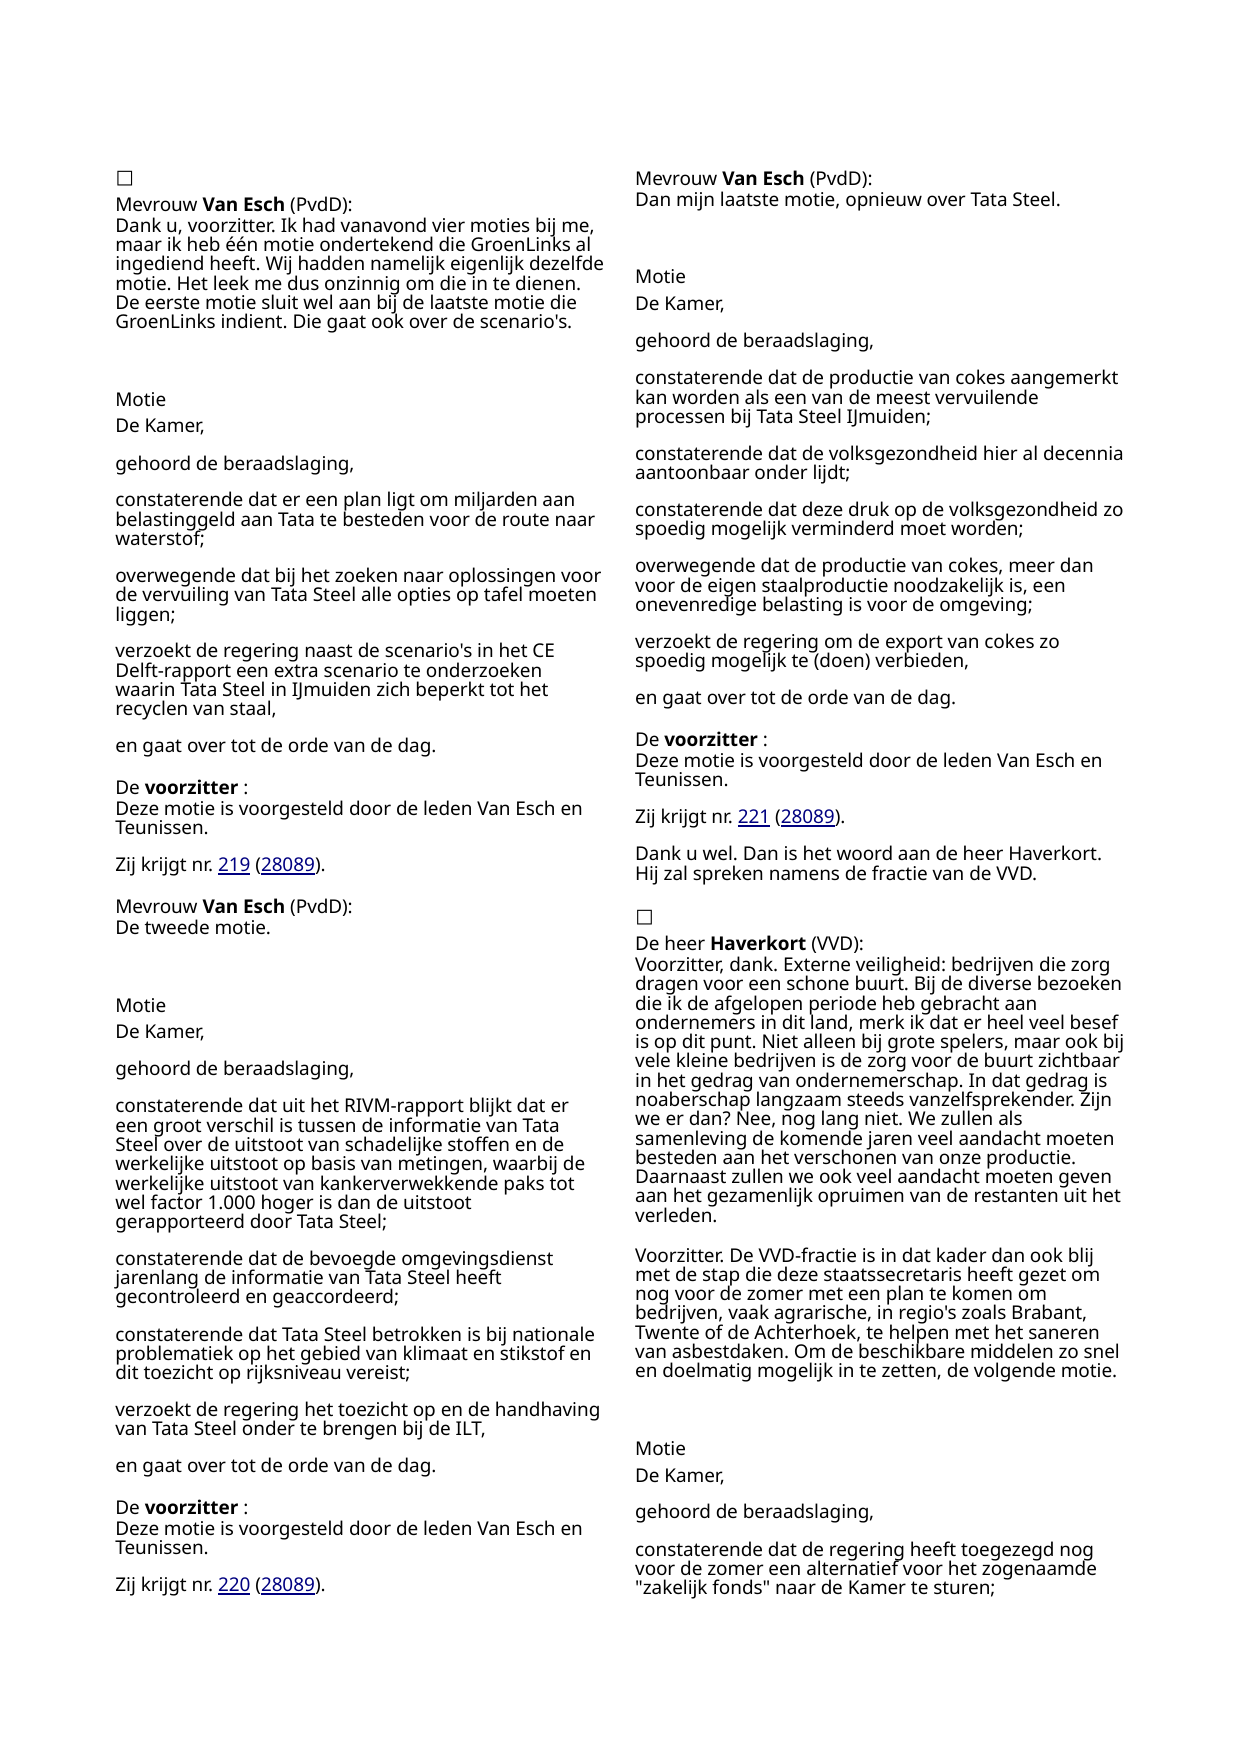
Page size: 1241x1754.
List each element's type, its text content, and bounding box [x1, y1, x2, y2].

text constaterende dat de productie van cokes aangemerkt kan worden als een van de meest vervuilende processen bij Tata Steel IJmuiden; [635, 369, 1125, 427]
text Voorzitter, dank. Externe veiligheid: bedrijven die zorg dragen voor een schone buurt. Bij de diverse bezoeken die ik de afgelopen periode heb gebracht aan ondernemers in dit land, merk ik dat er heel veel besef is op dit punt. Niet alleen bij grote spelers, maar ook bij vele kleine bedrijven is de zorg voor de buurt zichtbaar in het gedrag van ondernemerschap. In dat gedrag is noaberschap langzaam steeds vanzelfsprekender. Zijn we er dan? Nee, nog lang niet. We zullen als samenleving de komende jaren veel aandacht moeten besteden aan het verschonen van onze productie. Daarnaast zullen we ook veel aandacht moeten geven aan het gezamenlijk opruimen van de restanten uit het verleden. [635, 956, 1125, 1226]
text De voorzitter : [635, 726, 1125, 752]
text De tweede motie. [115, 919, 605, 938]
text overwegende dat bij het zoeken naar oplossingen voor de vervuiling van Tata Steel alle opties op tafel moeten liggen; [115, 567, 605, 625]
text Zij krijgt nr. 220 (28089). [115, 1576, 605, 1596]
text Motie [635, 264, 1125, 289]
text De voorzitter : [115, 774, 605, 800]
text Mevrouw Van Esch (PvdD): [635, 165, 1125, 191]
text verzoekt de regering het toezicht op en de handhaving van Tata Steel onder te brengen bij de ILT, [115, 1401, 605, 1439]
text ⬜ [635, 904, 1125, 930]
text De voorzitter : [115, 1494, 605, 1520]
text gehoord de beraadslaging, [635, 332, 1125, 352]
text Dan mijn laatste motie, opnieuw over Tata Steel. [635, 191, 1125, 210]
text Mevrouw Van Esch (PvdD): [115, 191, 605, 217]
text Zij krijgt nr. 221 (28089). [635, 808, 1125, 827]
text constaterende dat de regering heeft toegezegd nog voor de zomer een alternatief voor het zogenaamde "zakelijk fonds" naar de Kamer te sturen; [635, 1541, 1125, 1598]
text Zij krijgt nr. 219 (28089). [115, 856, 605, 876]
text constaterende dat deze druk op de volksgezondheid zo spoedig mogelijk verminderd moet worden; [635, 501, 1125, 540]
text Deze motie is voorgesteld door de leden Van Esch en Teunissen. [115, 800, 605, 838]
text Mevrouw Van Esch (PvdD): [115, 893, 605, 919]
text en gaat over tot de orde van de dag. [635, 689, 1125, 708]
text en gaat over tot de orde van de dag. [115, 737, 605, 757]
text constaterende dat uit het RIVM-rapport blijkt dat er een groot verschil is tussen de informatie van Tata Steel over de uitstoot van schadelijke stoffen en de werkelijke uitstoot op basis van metingen, waarbij de werkelijke uitstoot van kankerverwekkende paks tot wel factor 1.000 hoger is dan de uitstoot gerapporteerd door Tata Steel; [115, 1097, 605, 1232]
text Deze motie is voorgesteld door de leden Van Esch en Teunissen. [635, 752, 1125, 790]
text De Kamer, [115, 1023, 605, 1043]
text overwegende dat de productie van cokes, meer dan voor de eigen staalproductie noodzakelijk is, een onevenredige belasting is voor de omgeving; [635, 557, 1125, 615]
text gehoord de beraadslaging, [115, 1060, 605, 1080]
text Deze motie is voorgesteld door de leden Van Esch en Teunissen. [115, 1520, 605, 1558]
text constaterende dat er een plan ligt om miljarden aan belastinggeld aan Tata te besteden voor de route naar waterstof; [115, 491, 605, 549]
text constaterende dat de volksgezondheid hier al decennia aantoonbaar onder lijdt; [635, 445, 1125, 483]
text Motie [115, 386, 605, 412]
text De Kamer, [115, 417, 605, 437]
text Dank u wel. Dan is het woord aan de heer Haverkort. Hij zal spreken namens de fractie van de VVD. [635, 845, 1125, 884]
text verzoekt de regering om de export van cokes zo spoedig mogelijk te (doen) verbieden, [635, 633, 1125, 671]
text constaterende dat Tata Steel betrokken is bij nationale problematiek op het gebied van klimaat en stikstof en dit toezicht op rijksniveau vereist; [115, 1326, 605, 1383]
text De Kamer, [635, 295, 1125, 315]
text ⬜ [115, 165, 605, 191]
text Motie [115, 992, 605, 1017]
text gehoord de beraadslaging, [115, 454, 605, 474]
text en gaat over tot de orde van de dag. [115, 1457, 605, 1477]
text constaterende dat de bevoegde omgevingsdienst jarenlang de informatie van Tata Steel heeft gecontroleerd en geaccordeerd; [115, 1250, 605, 1308]
text Dank u, voorzitter. Ik had vanavond vier moties bij me, maar ik heb één motie ondertekend die GroenLinks al ingediend heeft. Wij hadden namelijk eigenlijk dezelfde motie. Het leek me dus onzinnig om die in te dienen. De eerste motie sluit wel aan bij de laatste motie die GroenLinks indient. Die gaat ook over de scenario's. [115, 217, 605, 332]
text Voorzitter. De VVD-fractie is in dat kader dan ook blij met de stap die deze staatssecretaris heeft gezet om nog voor de zomer met een plan te komen om bedrijven, vaak agrarische, in regio's zoals Brabant, Twente of de Achterhoek, te helpen met het saneren van asbestdaken. Om de beschikbare middelen zo snel en doelmatig mogelijk in te zetten, de volgende motie. [635, 1247, 1125, 1381]
text Motie [635, 1435, 1125, 1461]
text verzoekt de regering naast de scenario's in het CE Delft-rapport een extra scenario te onderzoeken waarin Tata Steel in IJmuiden zich beperkt tot het recyclen van staal, [115, 642, 605, 719]
text gehoord de beraadslaging, [635, 1503, 1125, 1523]
text De heer Haverkort (VVD): [635, 930, 1125, 956]
text De Kamer, [635, 1467, 1125, 1486]
